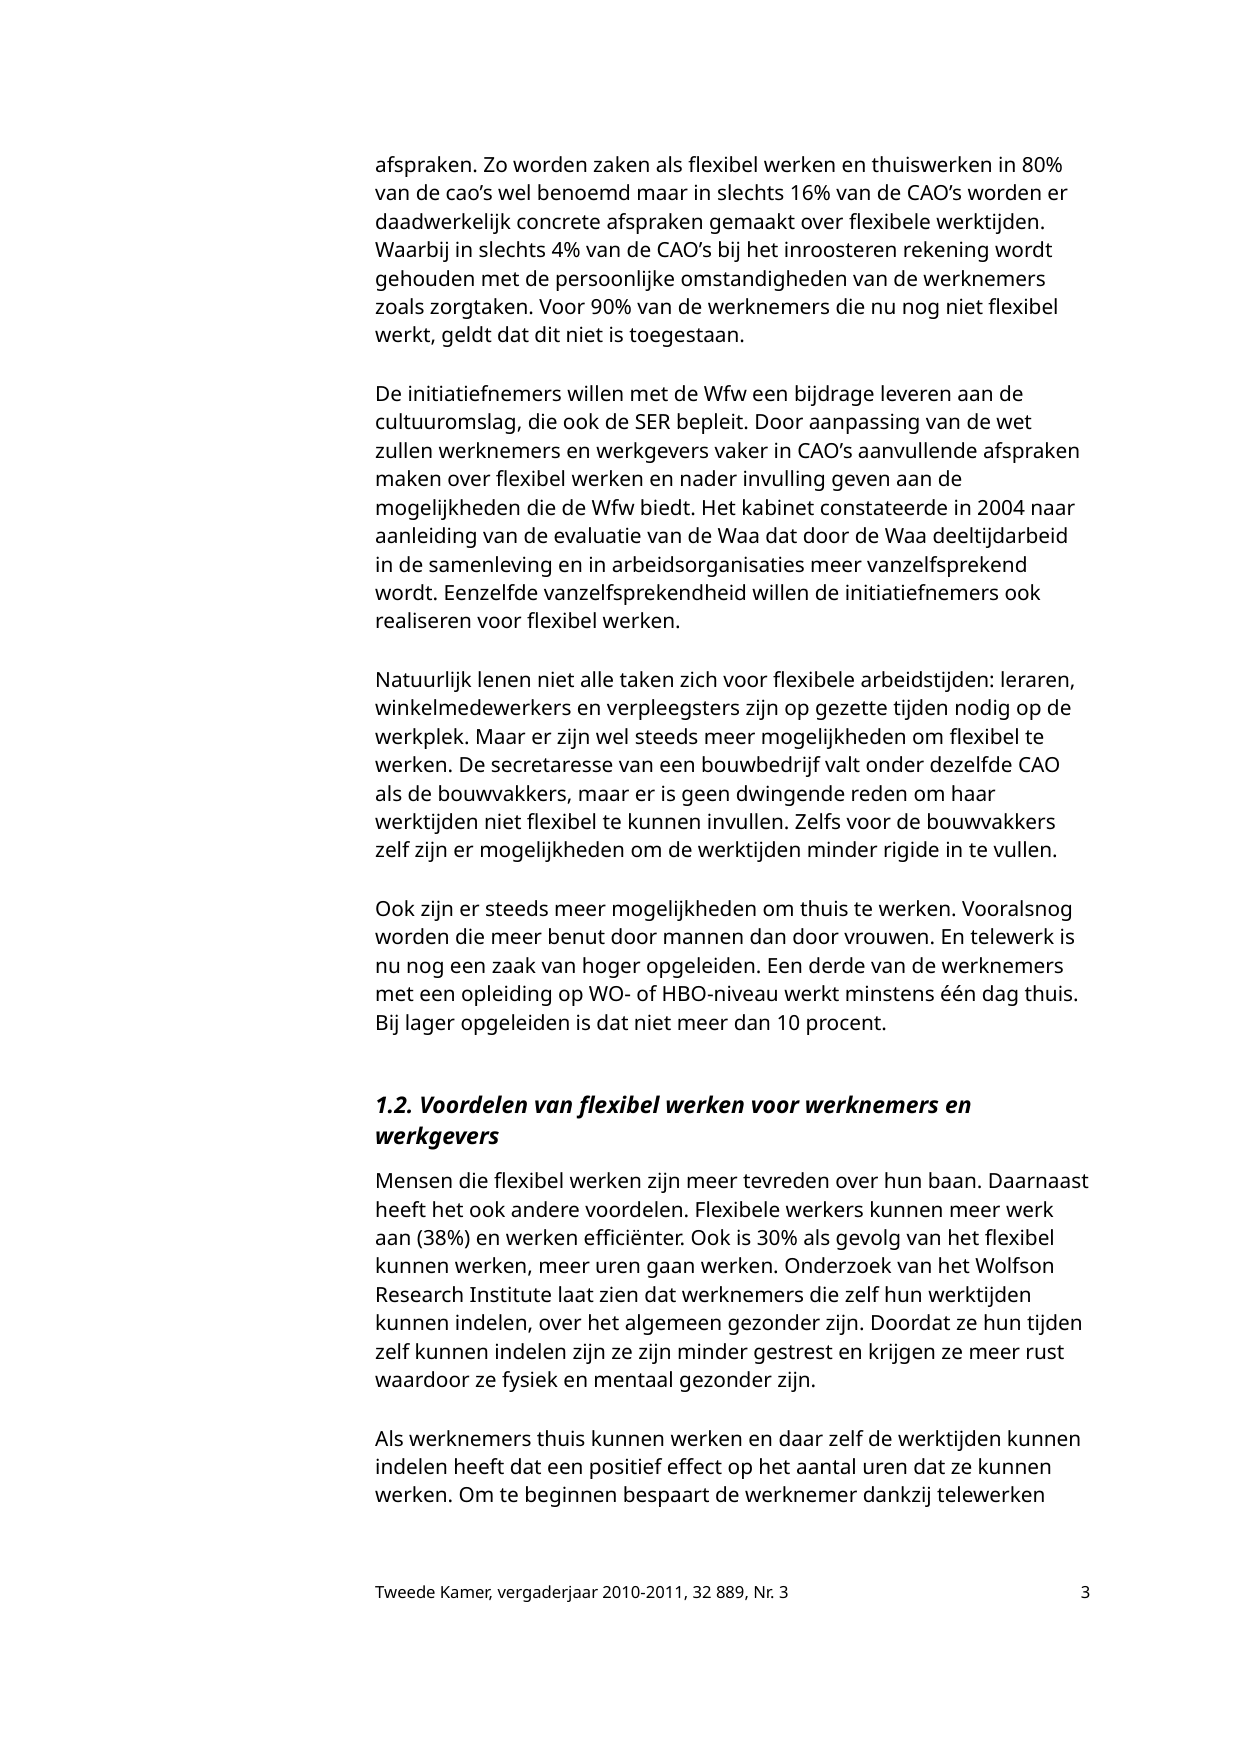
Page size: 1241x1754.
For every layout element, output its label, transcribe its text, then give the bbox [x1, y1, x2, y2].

text Als werknemers thuis kunnen werken en daar zelf de werktijden kunnen indelen heeft dat een positief effect op het aantal uren dat ze kunnen werken. Om te beginnen bespaart de werknemer dankzij telewerken [375, 1424, 1090, 1509]
subtitle 1.2. Voordelen van flexibel werken voor werknemers en werkgevers [375, 1089, 1090, 1151]
text De initiatiefnemers willen met de Wfw een bijdrage leveren aan de cultuuromslag, die ook de SER bepleit. Door aanpassing van de wet zullen werknemers en werkgevers vaker in CAO’s aanvullende afspraken maken over flexibel werken en nader invulling geven aan de mogelijkheden die de Wfw biedt. Het kabinet constateerde in 2004 naar aanleiding van de evaluatie van de Waa dat door de Waa deeltijdarbeid in de samenleving en in arbeidsorganisaties meer vanzelfsprekend wordt. Eenzelfde vanzelfsprekendheid willen de initiatiefnemers ook realiseren voor flexibel werken. [375, 379, 1090, 635]
text Mensen die flexibel werken zijn meer tevreden over hun baan. Daarnaast heeft het ook andere voordelen. Flexibele werkers kunnen meer werk aan (38%) en werken efficiënter. Ook is 30% als gevolg van het flexibel kunnen werken, meer uren gaan werken. Onderzoek van het Wolfson Research Institute laat zien dat werknemers die zelf hun werktijden kunnen indelen, over het algemeen gezonder zijn. Doordat ze hun tijden zelf kunnen indelen zijn ze zijn minder gestrest en krijgen ze meer rust waardoor ze fysiek en mentaal gezonder zijn. [375, 1166, 1090, 1394]
text afspraken. Zo worden zaken als flexibel werken en thuiswerken in 80% van de cao’s wel benoemd maar in slechts 16% van de CAO’s worden er daadwerkelijk concrete afspraken gemaakt over flexibele werktijden. Waarbij in slechts 4% van de CAO’s bij het inroosteren rekening wordt gehouden met de persoonlijke omstandigheden van de werknemers zoals zorgtaken. Voor 90% van de werknemers die nu nog niet flexibel werkt, geldt dat dit niet is toegestaan. [375, 150, 1090, 349]
text Natuurlijk lenen niet alle taken zich voor flexibele arbeidstijden: leraren, winkelmedewerkers en verpleegsters zijn op gezette tijden nodig op de werkplek. Maar er zijn wel steeds meer mogelijkheden om flexibel te werken. De secretaresse van een bouwbedrijf valt onder dezelfde CAO als de bouwvakkers, maar er is geen dwingende reden om haar werktijden niet flexibel te kunnen invullen. Zelfs voor de bouwvakkers zelf zijn er mogelijkheden om de werktijden minder rigide in te vullen. [375, 665, 1090, 864]
text Ook zijn er steeds meer mogelijkheden om thuis te werken. Vooralsnog worden die meer benut door mannen dan door vrouwen. En telewerk is nu nog een zaak van hoger opgeleiden. Een derde van de werknemers met een opleiding op WO- of HBO-niveau werkt minstens één dag thuis. Bij lager opgeleiden is dat niet meer dan 10 procent. [375, 894, 1090, 1036]
